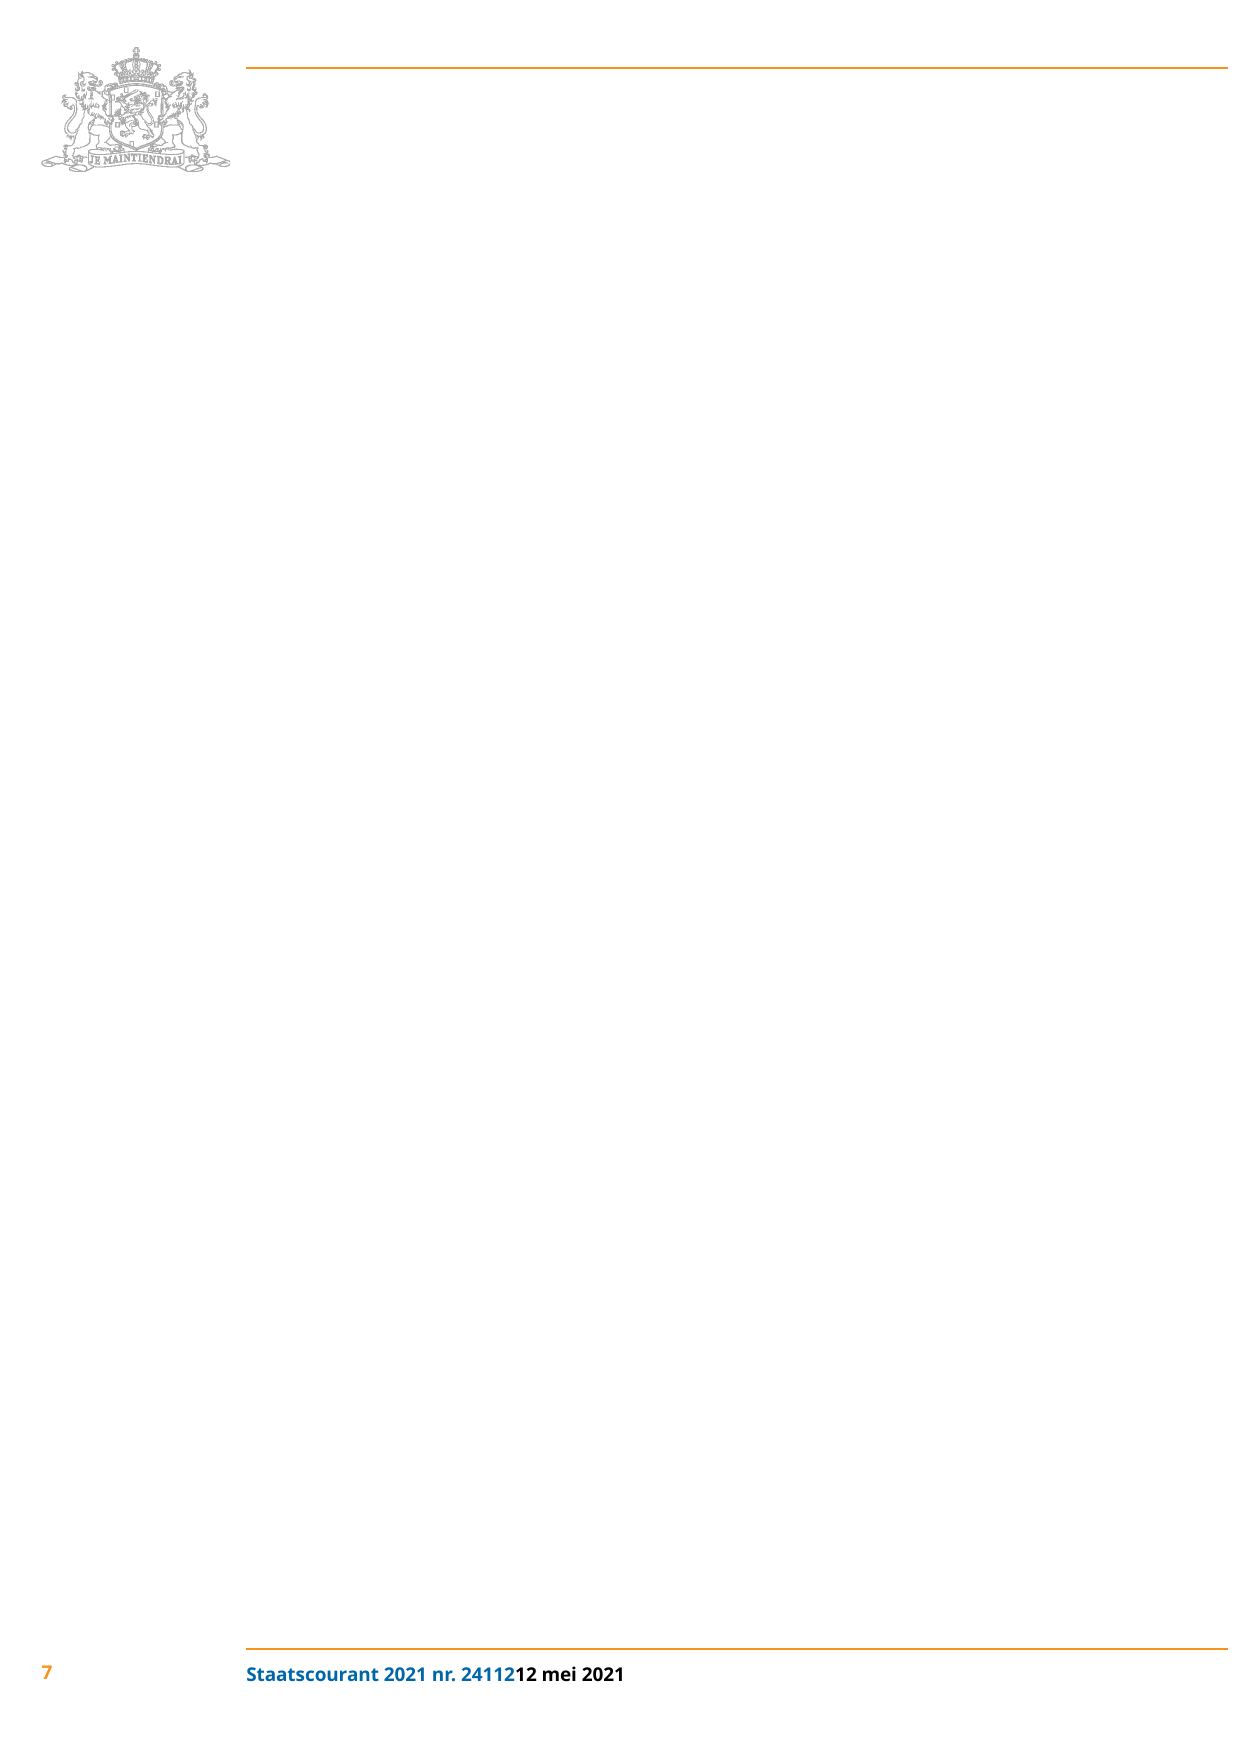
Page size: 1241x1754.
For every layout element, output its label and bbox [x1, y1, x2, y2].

picture [41, 47, 231, 172]
